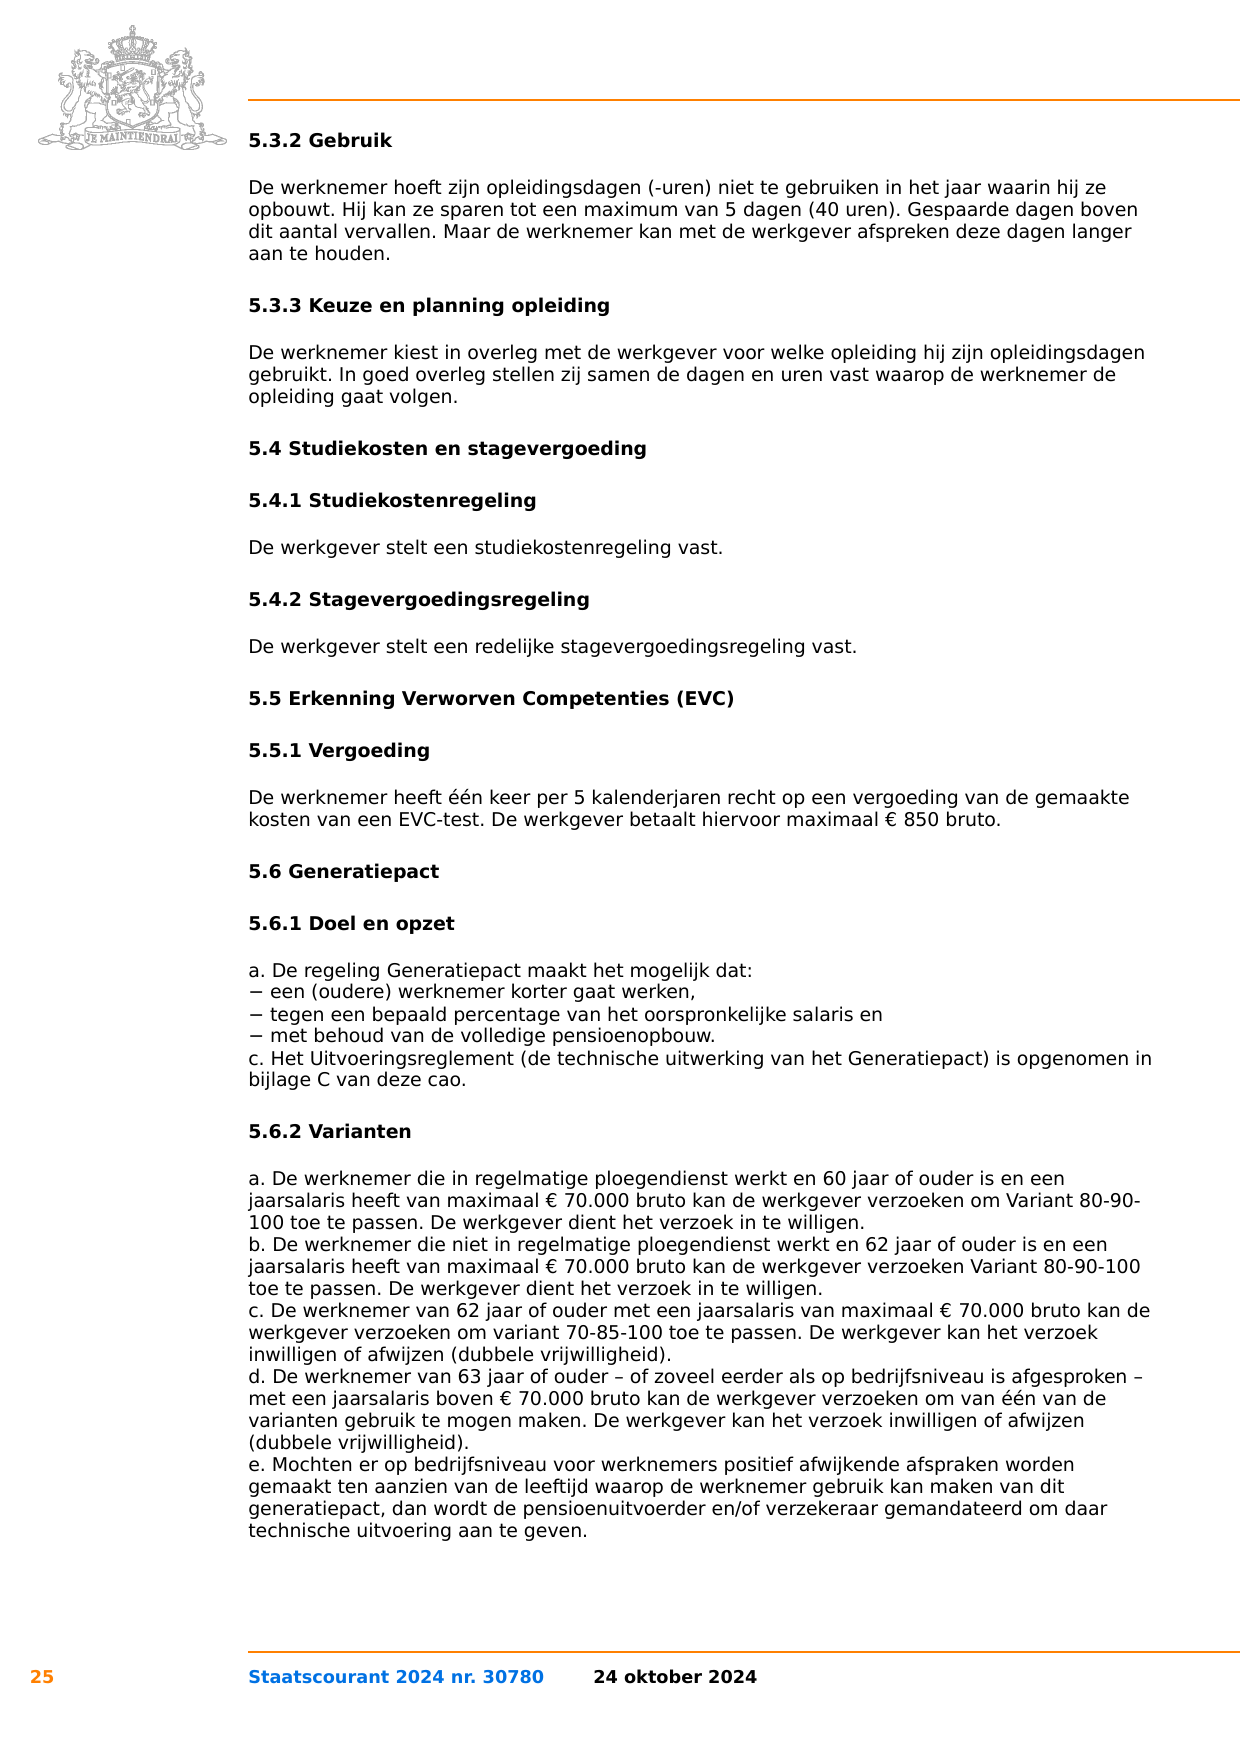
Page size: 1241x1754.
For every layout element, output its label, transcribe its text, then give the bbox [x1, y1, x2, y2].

text − een (oudere) werknemer korter gaat werken, [248, 981, 1163, 1003]
text De werkgever stelt een redelijke stagevergoedingsregeling vast. [248, 636, 1163, 658]
picture [38, 25, 227, 150]
text c. De werknemer van 62 jaar of ouder met een jaarsalaris van maximaal € 70.000 bruto kan de werkgever verzoeken om variant 70-85-100 toe te passen. De werkgever kan het verzoek inwilligen of afwijzen (dubbele vrijwilligheid). [248, 1300, 1163, 1366]
subtitle 5.5 Erkenning Verworven Competenties (EVC) [248, 688, 1163, 709]
text b. De werknemer die niet in regelmatige ploegendienst werkt en 62 jaar of ouder is en een jaarsalaris heeft van maximaal € 70.000 bruto kan de werkgever verzoeken Variant 80-90-100 toe te passen. De werkgever dient het verzoek in te willigen. [248, 1234, 1163, 1300]
text c. Het Uitvoeringsreglement (de technische uitwerking van het Generatiepact) is opgenomen in bijlage C van deze cao. [248, 1047, 1163, 1091]
text − met behoud van de volledige pensioenopbouw. [248, 1025, 1163, 1047]
subtitle 5.4.1 Studiekostenregeling [248, 490, 1163, 512]
text De werknemer heeft één keer per 5 kalenderjaren recht op een vergoeding van de gemaakte kosten van een EVC-test. De werkgever betaalt hiervoor maximaal € 850 bruto. [248, 787, 1163, 831]
subtitle 5.4.2 Stagevergoedingsregeling [248, 589, 1163, 611]
text De werknemer hoeft zijn opleidingsdagen (-uren) niet te gebruiken in het jaar waarin hij ze opbouwt. Hij kan ze sparen tot een maximum van 5 dagen (40 uren). Gespaarde dagen boven dit aantal vervallen. Maar de werknemer kan met de werkgever afspreken deze dagen langer aan te houden. [248, 177, 1163, 265]
subtitle 5.6.2 Varianten [248, 1121, 1163, 1143]
subtitle 5.5.1 Vergoeding [248, 739, 1163, 762]
text a. De regeling Generatiepact maakt het mogelijk dat: [248, 959, 1163, 981]
text e. Mochten er op bedrijfsniveau voor werknemers positief afwijkende afspraken worden gemaakt ten aanzien van de leeftijd waarop de werknemer gebruik kan maken van dit generatiepact, dan wordt de pensioenuitvoerder en/of verzekeraar gemandateerd om daar technische uitvoering aan te geven. [248, 1454, 1163, 1542]
subtitle 5.4 Studiekosten en stagevergoeding [248, 438, 1163, 460]
text De werkgever stelt een studiekostenregeling vast. [248, 537, 1163, 559]
text d. De werknemer van 63 jaar of ouder – of zoveel eerder als op bedrijfsniveau is afgesproken – met een jaarsalaris boven € 70.000 bruto kan de werkgever verzoeken om van één van de varianten gebruik te mogen maken. De werkgever kan het verzoek inwilligen of afwijzen (dubbele vrijwilligheid). [248, 1366, 1163, 1454]
subtitle 5.6.1 Doel en opzet [248, 912, 1163, 934]
text − tegen een bepaald percentage van het oorspronkelijke salaris en [248, 1003, 1163, 1025]
text De werknemer kiest in overleg met de werkgever voor welke opleiding hij zijn opleidingsdagen gebruikt. In goed overleg stellen zij samen de dagen en uren vast waarop de werknemer de opleiding gaat volgen. [248, 342, 1163, 408]
subtitle 5.3.3 Keuze en planning opleiding [248, 295, 1163, 317]
subtitle 5.3.2 Gebruik [248, 130, 1163, 152]
text a. De werknemer die in regelmatige ploegendienst werkt en 60 jaar of ouder is en een jaarsalaris heeft van maximaal € 70.000 bruto kan de werkgever verzoeken om Variant 80-90-100 toe te passen. De werkgever dient het verzoek in te willigen. [248, 1168, 1163, 1234]
subtitle 5.6 Generatiepact [248, 861, 1163, 882]
